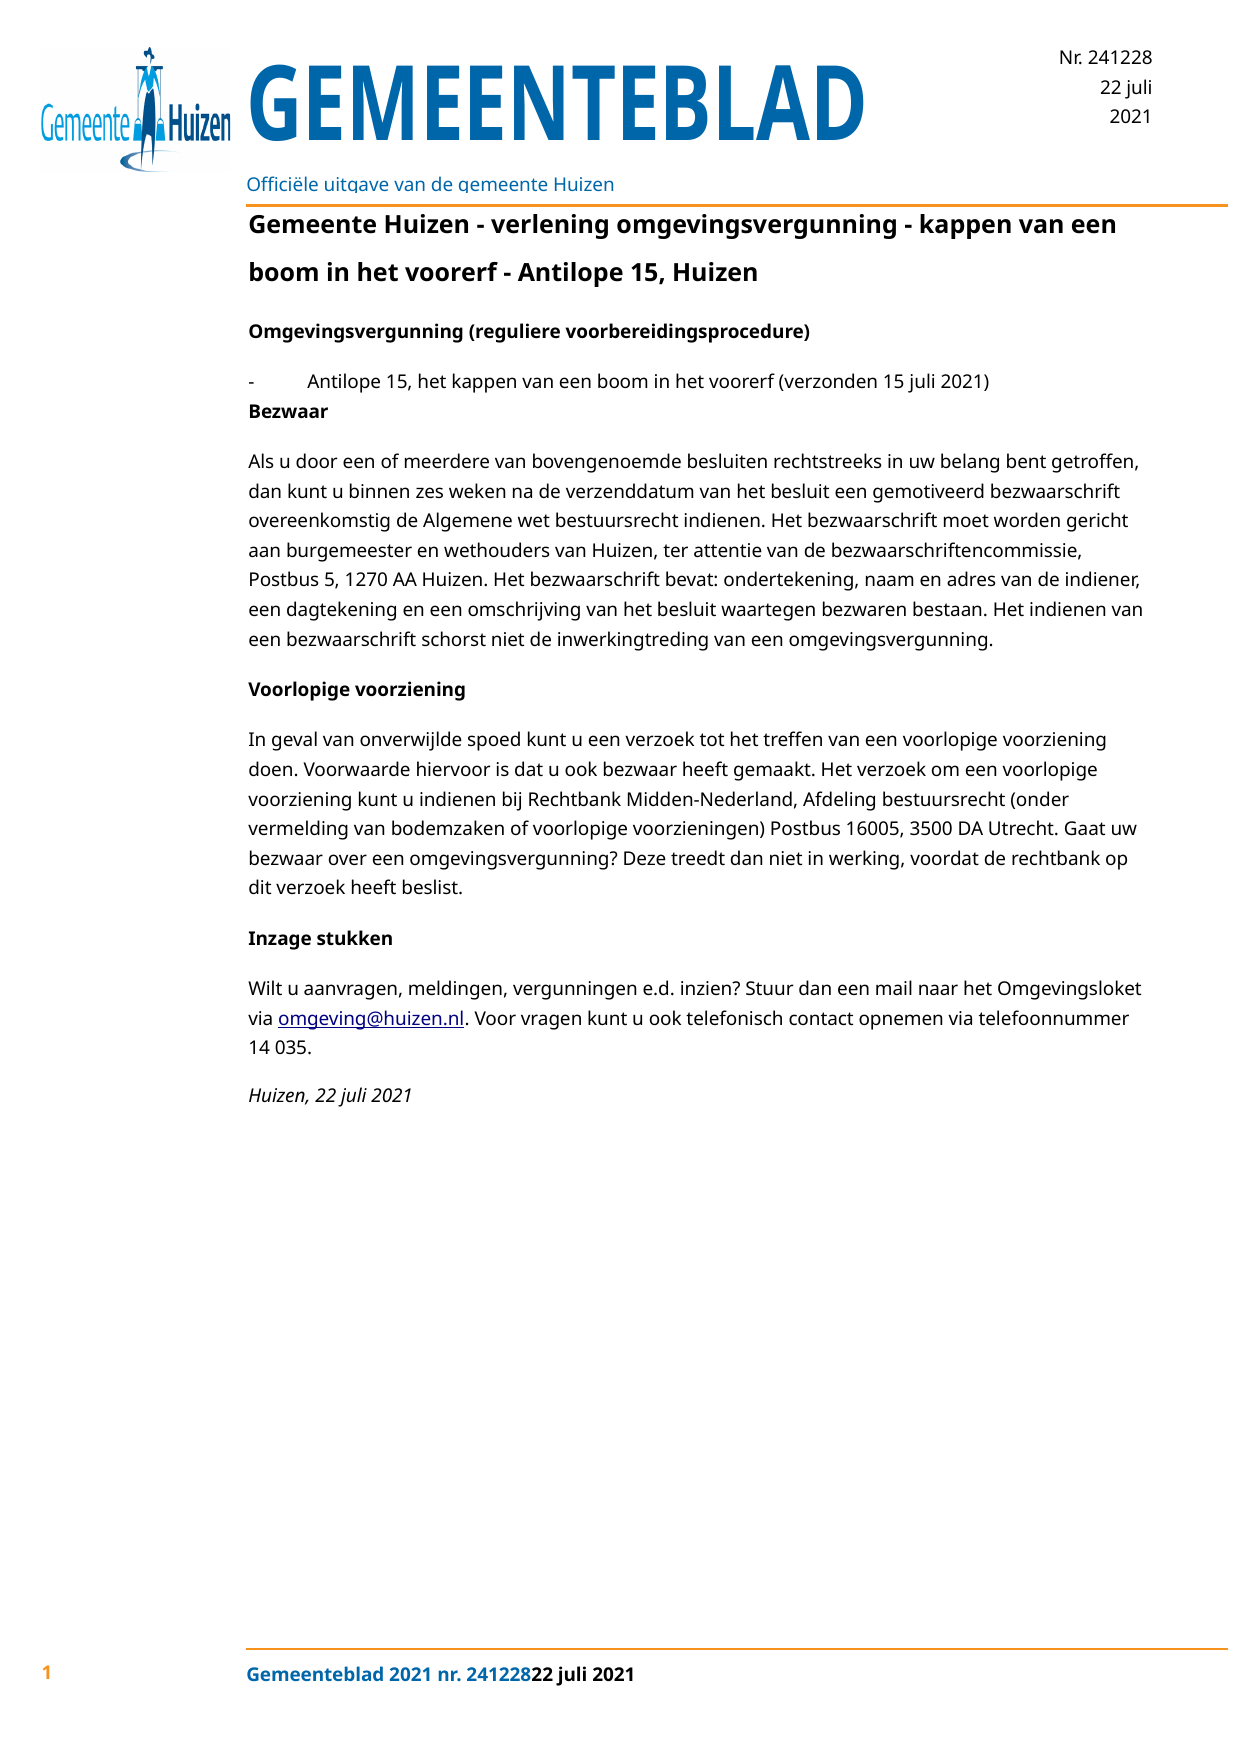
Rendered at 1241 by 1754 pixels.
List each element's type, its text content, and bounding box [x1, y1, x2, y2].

text Huizen, 22 juli 2021 [248, 1082, 1152, 1108]
text Voorlopige voorziening [248, 676, 1152, 702]
text Wilt u aanvragen, meldingen, vergunningen e.d. inzien? Stuur dan een mail naar het Omgevingsloket via omgeving@huizen.nl. Voor vragen kunt u ook telefonisch contact opnemen via telefoonnummer 14 035. [248, 975, 1152, 1060]
text Als u door een of meerdere van bovengenoemde besluiten rechtstreeks in uw belang bent getroffen, dan kunt u binnen zes weken na de verzenddatum van het besluit een gemotiveerd bezwaarschrift overeenkomstig de Algemene wet bestuursrecht indienen. Het bezwaarschrift moet worden gericht aan burgemeester en wethouders van Huizen, ter attentie van de bezwaarschriftencommissie, Postbus 5, 1270 AA Huizen. Het bezwaarschrift bevat: ondertekening, naam en adres van de indiener, een dagtekening en een omschrijving van het besluit waartegen bezwaren bestaan. Het indienen van een bezwaarschrift schorst niet de inwerkingtreding van een omgevingsvergunning. [248, 448, 1152, 652]
picture [41, 47, 231, 172]
text Omgevingsvergunning (reguliere voorbereidingsprocedure) [248, 318, 1152, 344]
text Bezwaar [248, 398, 1152, 424]
text Gemeente Huizen - verlening omgevingsvergunning - kappen van een boom in het voorerf - Antilope 15, Huizen [248, 207, 1152, 288]
text In geval van onverwijlde spoed kunt u een verzoek tot het treffen van een voorlopige voorziening doen. Voorwaarde hiervoor is dat u ook bezwaar heeft gemaakt. Het verzoek om een voorlopige voorziening kunt u indienen bij Rechtbank Midden-Nederland, Afdeling bestuursrecht (onder vermelding van bodemzaken of voorlopige voorzieningen) Postbus 16005, 3500 DA Utrecht. Gaat uw bezwaar over een omgevingsvergunning? Deze treedt dan niet in werking, voordat de rechtbank op dit verzoek heeft beslist. [248, 727, 1152, 900]
text Inzage stukken [248, 925, 1152, 951]
list Antilope 15, het kappen van een boom in het voorerf (verzonden 15 juli 2021) [248, 368, 1152, 394]
